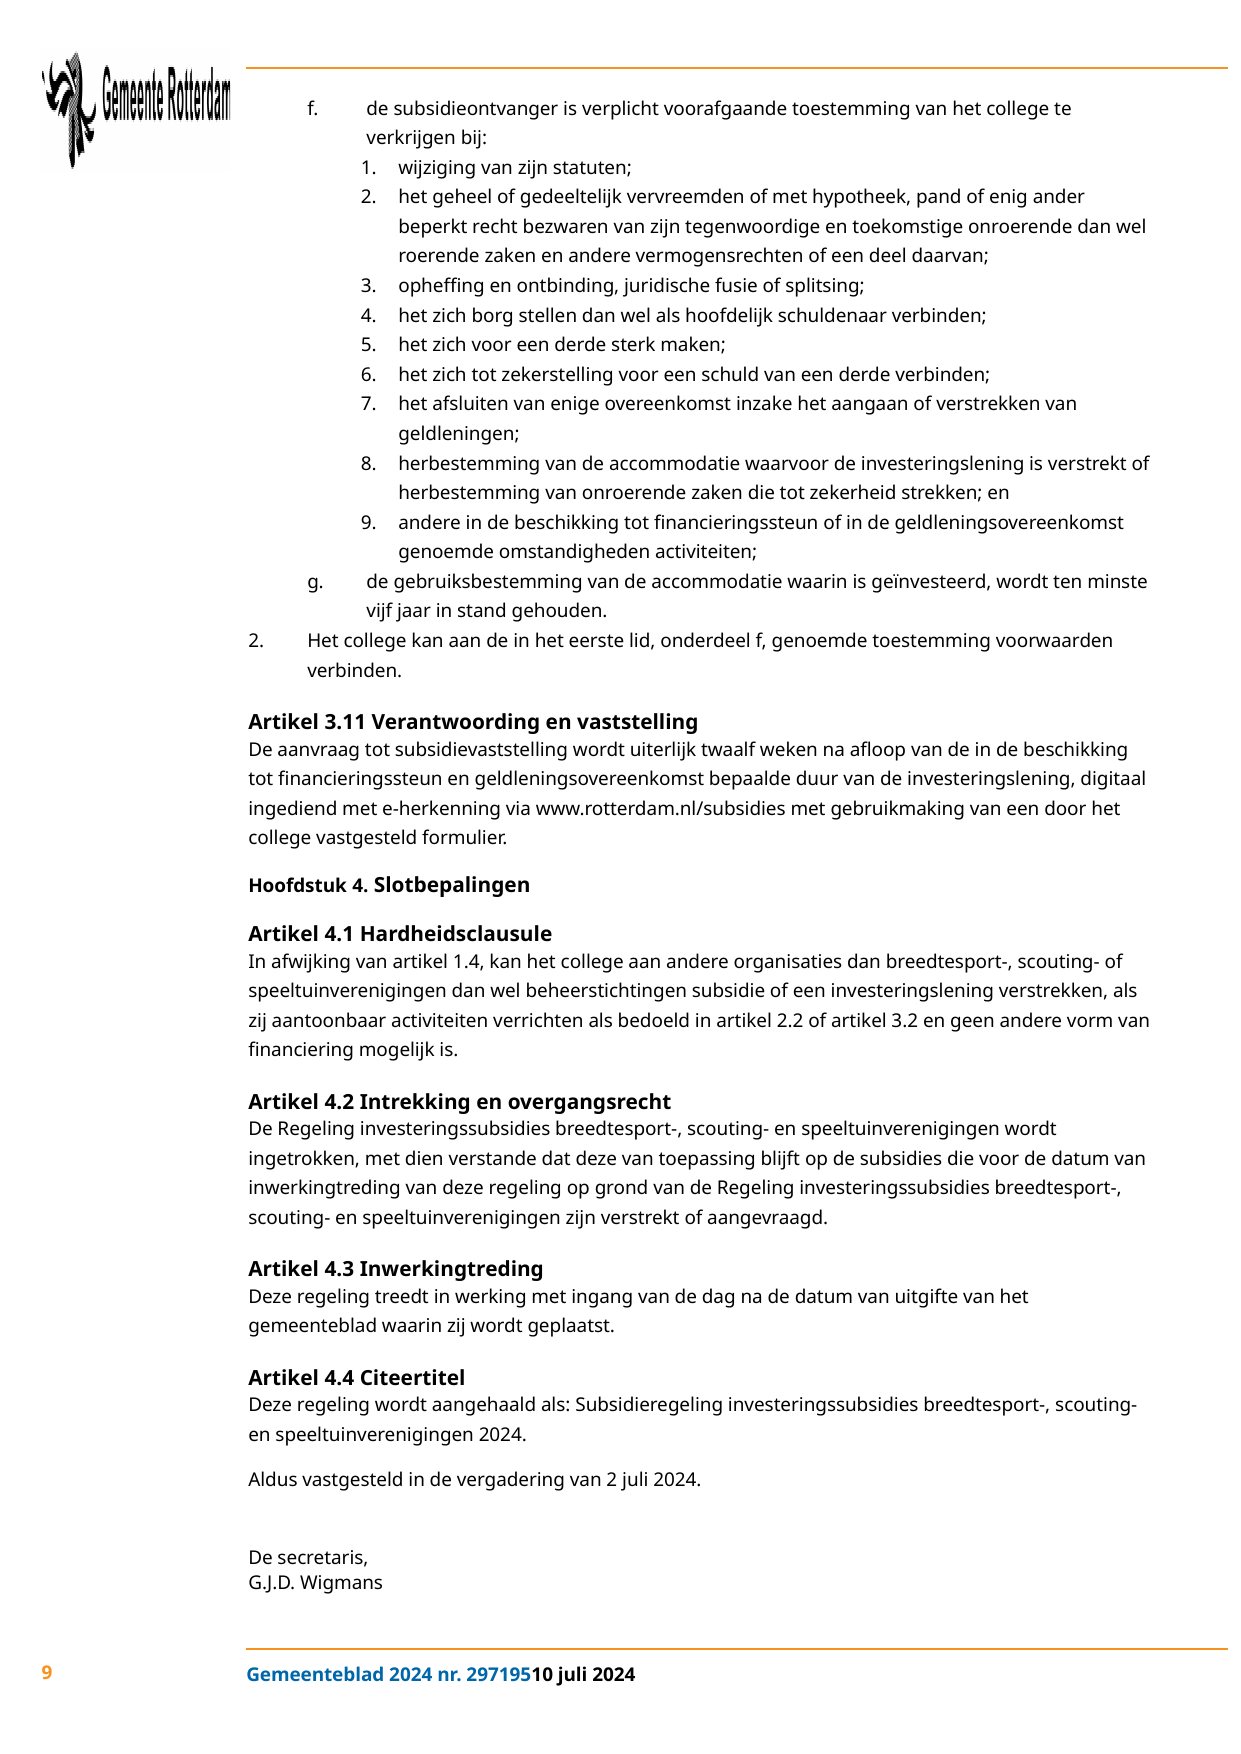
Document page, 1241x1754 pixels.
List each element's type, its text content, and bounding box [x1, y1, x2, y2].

text De secretaris, [248, 1544, 1152, 1569]
text Deze regeling wordt aangehaald als: Subsidieregeling investeringssubsidies breedtesport-, scouting- en speeltuinverenigingen 2024. [248, 1391, 1152, 1447]
text In afwijking van artikel 1.4, kan het college aan andere organisaties dan breedtesport-, scouting- of speeltuinverenigingen dan wel beheerstichtingen subsidie of een investeringslening verstrekken, als zij aantoonbaar activiteiten verrichten als bedoeld in artikel 2.2 of artikel 3.2 en geen andere vorm van financiering mogelijk is. [248, 948, 1152, 1062]
list het zich borg stellen dan wel als hoofdelijk schuldenaar verbinden; [361, 302, 1152, 328]
text De Regeling investeringssubsidies breedtesport-, scouting- en speeltuinverenigingen wordt ingetrokken, met dien verstande dat deze van toepassing blijft op de subsidies die voor de datum van inwerkingtreding van deze regeling op grond van de Regeling investeringssubsidies breedtesport-, scouting- en speeltuinverenigingen zijn verstrekt of aangevraagd. [248, 1115, 1152, 1230]
list herbestemming van de accommodatie waarvoor de investeringslening is verstrekt of herbestemming van onroerende zaken die tot zekerheid strekken; en [361, 450, 1152, 505]
text Artikel 4.1 Hardheidsclausule [248, 919, 1152, 948]
list het zich voor een derde sterk maken; [361, 331, 1152, 357]
list het afsluiten van enige overeenkomst inzake het aangaan of verstrekken van geldleningen; [361, 391, 1152, 446]
list het geheel of gedeeltelijk vervreemden of met hypotheek, pand of enig ander beperkt recht bezwaren van zijn tegenwoordige en toekomstige onroerende dan wel roerende zaken en andere vermogensrechten of een deel daarvan; [361, 183, 1152, 268]
list andere in de beschikking tot financieringssteun of in de geldleningsovereenkomst genoemde omstandigheden activiteiten; [361, 509, 1152, 564]
text G.J.D. Wigmans [248, 1569, 1152, 1595]
text Deze regeling treedt in werking met ingang van de dag na de datum van uitgifte van het gemeenteblad waarin zij wordt geplaatst. [248, 1283, 1152, 1338]
text Artikel 4.3 Inwerkingtreding [248, 1254, 1152, 1283]
text De aanvraag tot subsidievaststelling wordt uiterlijk twaalf weken na afloop van de in de beschikking tot financieringssteun en geldleningsovereenkomst bepaalde duur van de investeringslening, digitaal ingediend met e-herkenning via www.rotterdam.nl/subsidies met gebruikmaking van een door het college vastgesteld formulier. [248, 736, 1152, 850]
list opheffing en ontbinding, juridische fusie of splitsing; [361, 272, 1152, 298]
list de subsidieontvanger is verplicht voorafgaande toestemming van het college te verkrijgen bij: [307, 95, 1152, 150]
list wijziging van zijn statuten; [361, 154, 1152, 180]
picture [41, 47, 231, 172]
text Artikel 4.4 Citeertitel [248, 1363, 1152, 1391]
list Het college kan aan de in het eerste lid, onderdeel f, genoemde toestemming voorwaarden verbinden. [248, 627, 1152, 683]
list het zich tot zekerstelling voor een schuld van een derde verbinden; [361, 361, 1152, 387]
text Artikel 3.11 Verantwoording en vaststelling [248, 707, 1152, 736]
text Aldus vastgesteld in de vergadering van 2 juli 2024. [248, 1467, 1152, 1492]
text Artikel 4.2 Intrekking en overgangsrecht [248, 1087, 1152, 1115]
text Hoofdstuk 4. Slotbepalingen [248, 870, 1152, 898]
list de gebruiksbestemming van de accommodatie waarin is geïnvesteerd, wordt ten minste vijf jaar in stand gehouden. [307, 568, 1152, 623]
